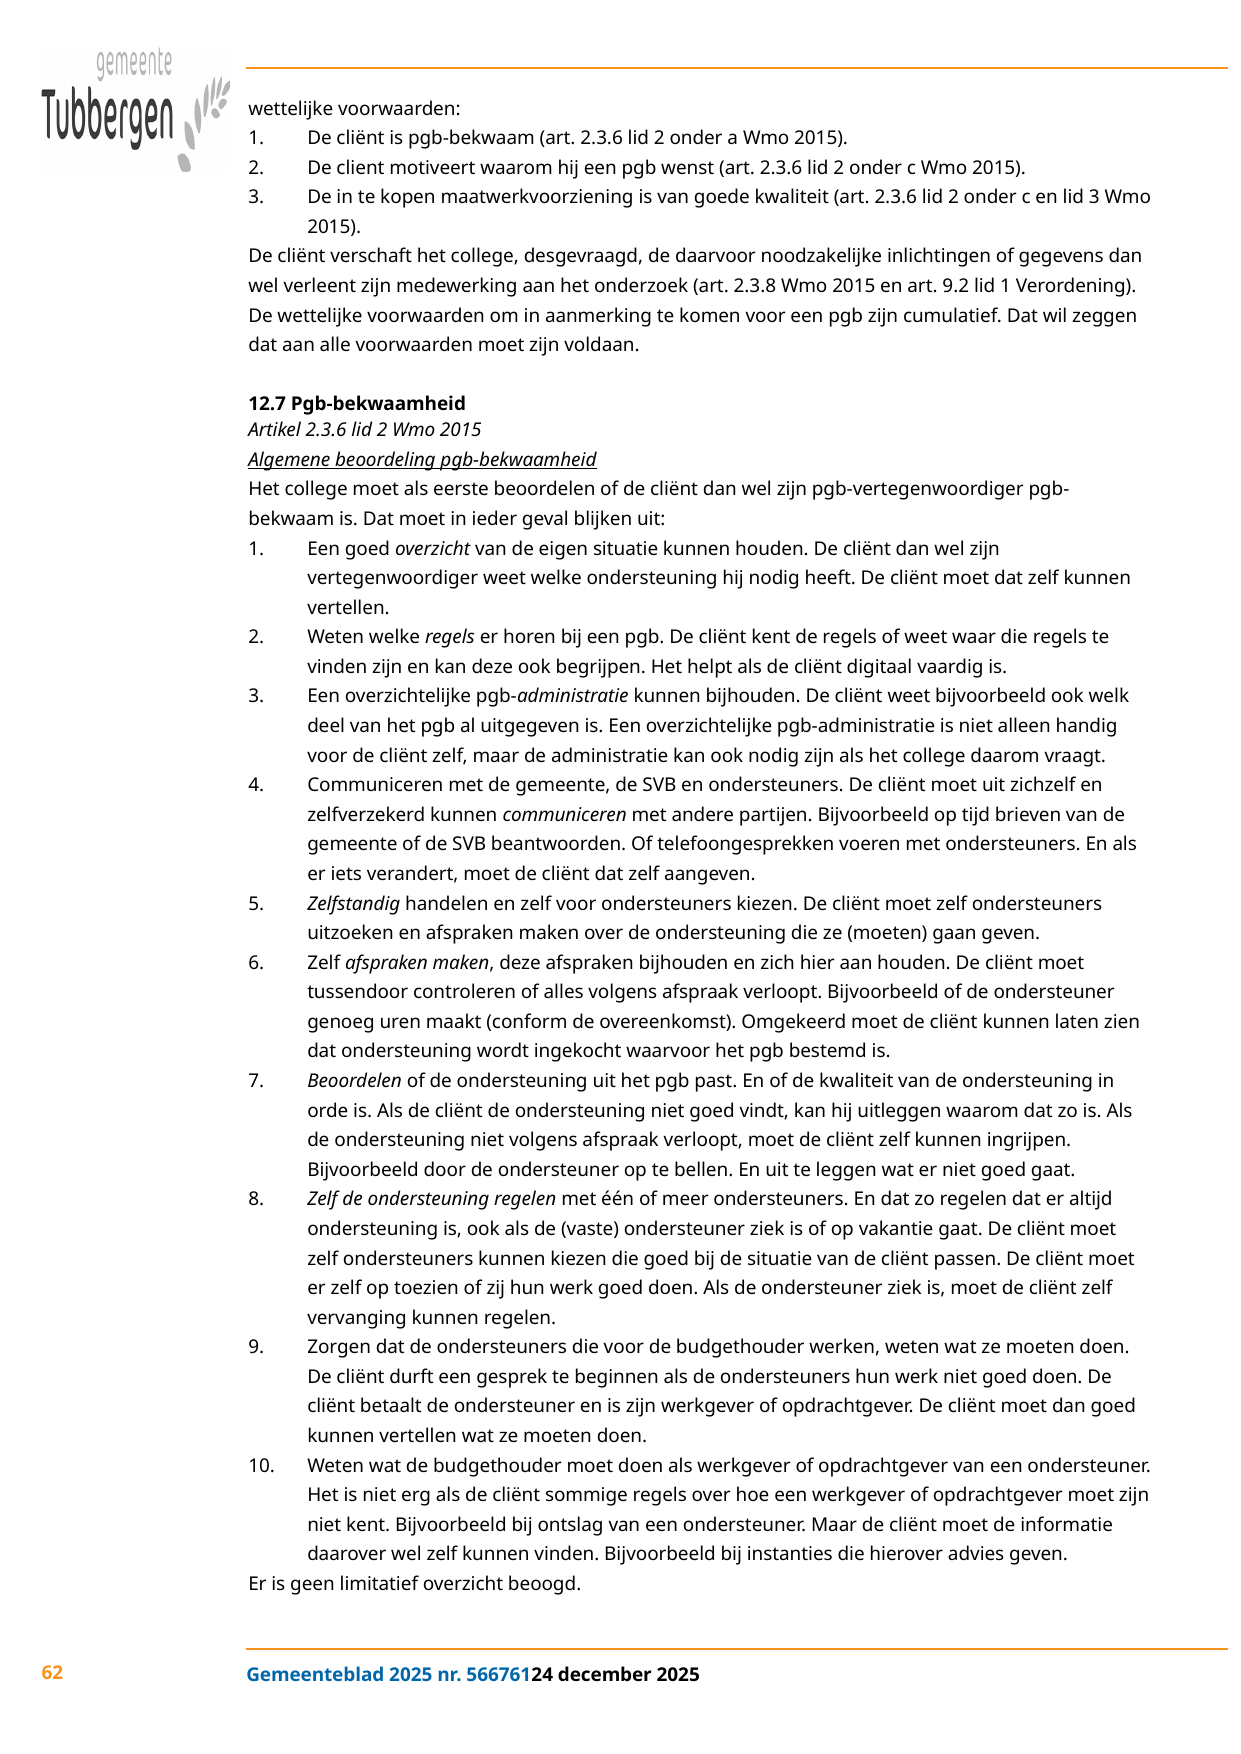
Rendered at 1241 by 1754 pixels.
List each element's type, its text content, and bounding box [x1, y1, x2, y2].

list De cliënt is pgb-bekwaam (art. 2.3.6 lid 2 onder a Wmo 2015). [248, 124, 1152, 150]
text Artikel 2.3.6 lid 2 Wmo 2015 [248, 416, 1152, 442]
picture [41, 47, 231, 172]
text 12.7 Pgb-bekwaamheid [248, 391, 1152, 416]
list Communiceren met de gemeente, de SVB en ondersteuners. De cliënt moet uit zichzelf en zelfverzekerd kunnen communiceren met andere partijen. Bijvoorbeeld op tijd brieven van de gemeente of de SVB beantwoorden. Of telefoongesprekken voeren met ondersteuners. En als er iets verandert, moet de cliënt dat zelf aangeven. [248, 771, 1152, 886]
text Het college moet als eerste beoordelen of de cliënt dan wel zijn pgb-vertegenwoordiger pgb-bekwaam is. Dat moet in ieder geval blijken uit: [248, 476, 1152, 531]
list Zelfstandig handelen en zelf voor ondersteuners kiezen. De cliënt moet zelf ondersteuners uitzoeken en afspraken maken over de ondersteuning die ze (moeten) gaan geven. [248, 890, 1152, 945]
list Beoordelen of de ondersteuning uit het pgb past. En of de kwaliteit van de ondersteuning in orde is. Als de cliënt de ondersteuning niet goed vindt, kan hij uitleggen waarom dat zo is. Als de ondersteuning niet volgens afspraak verloopt, moet de cliënt zelf kunnen ingrijpen. Bijvoorbeeld door de ondersteuner op te bellen. En uit te leggen wat er niet goed gaat. [248, 1067, 1152, 1182]
list Een overzichtelijke pgb-administratie kunnen bijhouden. De cliënt weet bijvoorbeeld ook welk deel van het pgb al uitgegeven is. Een overzichtelijke pgb-administratie is niet alleen handig voor de cliënt zelf, maar de administratie kan ook nodig zijn als het college daarom vraagt. [248, 683, 1152, 767]
text Er is geen limitatief overzicht beoogd. [248, 1570, 1152, 1596]
list Weten welke regels er horen bij een pgb. De cliënt kent de regels of weet waar die regels te vinden zijn en kan deze ook begrijpen. Het helpt als de cliënt digitaal vaardig is. [248, 623, 1152, 679]
list Weten wat de budgethouder moet doen als werkgever of opdrachtgever van een ondersteuner. Het is niet erg als de cliënt sommige regels over hoe een werkgever of opdrachtgever moet zijn niet kent. Bijvoorbeeld bij ontslag van een ondersteuner. Maar de cliënt moet de informatie daarover wel zelf kunnen vinden. Bijvoorbeeld bij instanties die hierover advies geven. [248, 1452, 1152, 1566]
list Zelf de ondersteuning regelen met één of meer ondersteuners. En dat zo regelen dat er altijd ondersteuning is, ook als de (vaste) ondersteuner ziek is of op vakantie gaat. De cliënt moet zelf ondersteuners kunnen kiezen die goed bij de situatie van de cliënt passen. De cliënt moet er zelf op toezien of zij hun werk goed doen. Als de ondersteuner ziek is, moet de cliënt zelf vervanging kunnen regelen. [248, 1186, 1152, 1329]
text Algemene beoordeling pgb-bekwaamheid [248, 446, 1152, 472]
text wettelijke voorwaarden: [248, 95, 1152, 121]
text De cliënt verschaft het college, desgevraagd, de daarvoor noodzakelijke inlichtingen of gegevens dan wel verleent zijn medewerking aan het onderzoek (art. 2.3.8 Wmo 2015 en art. 9.2 lid 1 Verordening). De wettelijke voorwaarden om in aanmerking te komen voor een pgb zijn cumulatief. Dat wil zeggen dat aan alle voorwaarden moet zijn voldaan. [248, 243, 1152, 357]
list Een goed overzicht van de eigen situatie kunnen houden. De cliënt dan wel zijn vertegenwoordiger weet welke ondersteuning hij nodig heeft. De cliënt moet dat zelf kunnen vertellen. [248, 535, 1152, 619]
list De in te kopen maatwerkvoorziening is van goede kwaliteit (art. 2.3.6 lid 2 onder c en lid 3 Wmo 2015). [248, 183, 1152, 239]
list Zorgen dat de ondersteuners die voor de budgethouder werken, weten wat ze moeten doen. De cliënt durft een gesprek te beginnen als de ondersteuners hun werk niet goed doen. De cliënt betaalt de ondersteuner en is zijn werkgever of opdrachtgever. De cliënt moet dan goed kunnen vertellen wat ze moeten doen. [248, 1333, 1152, 1448]
list Zelf afspraken maken, deze afspraken bijhouden en zich hier aan houden. De cliënt moet tussendoor controleren of alles volgens afspraak verloopt. Bijvoorbeeld of de ondersteuner genoeg uren maakt (conform de overeenkomst). Omgekeerd moet de cliënt kunnen laten zien dat ondersteuning wordt ingekocht waarvoor het pgb bestemd is. [248, 949, 1152, 1063]
list De client motiveert waarom hij een pgb wenst (art. 2.3.6 lid 2 onder c Wmo 2015). [248, 154, 1152, 180]
